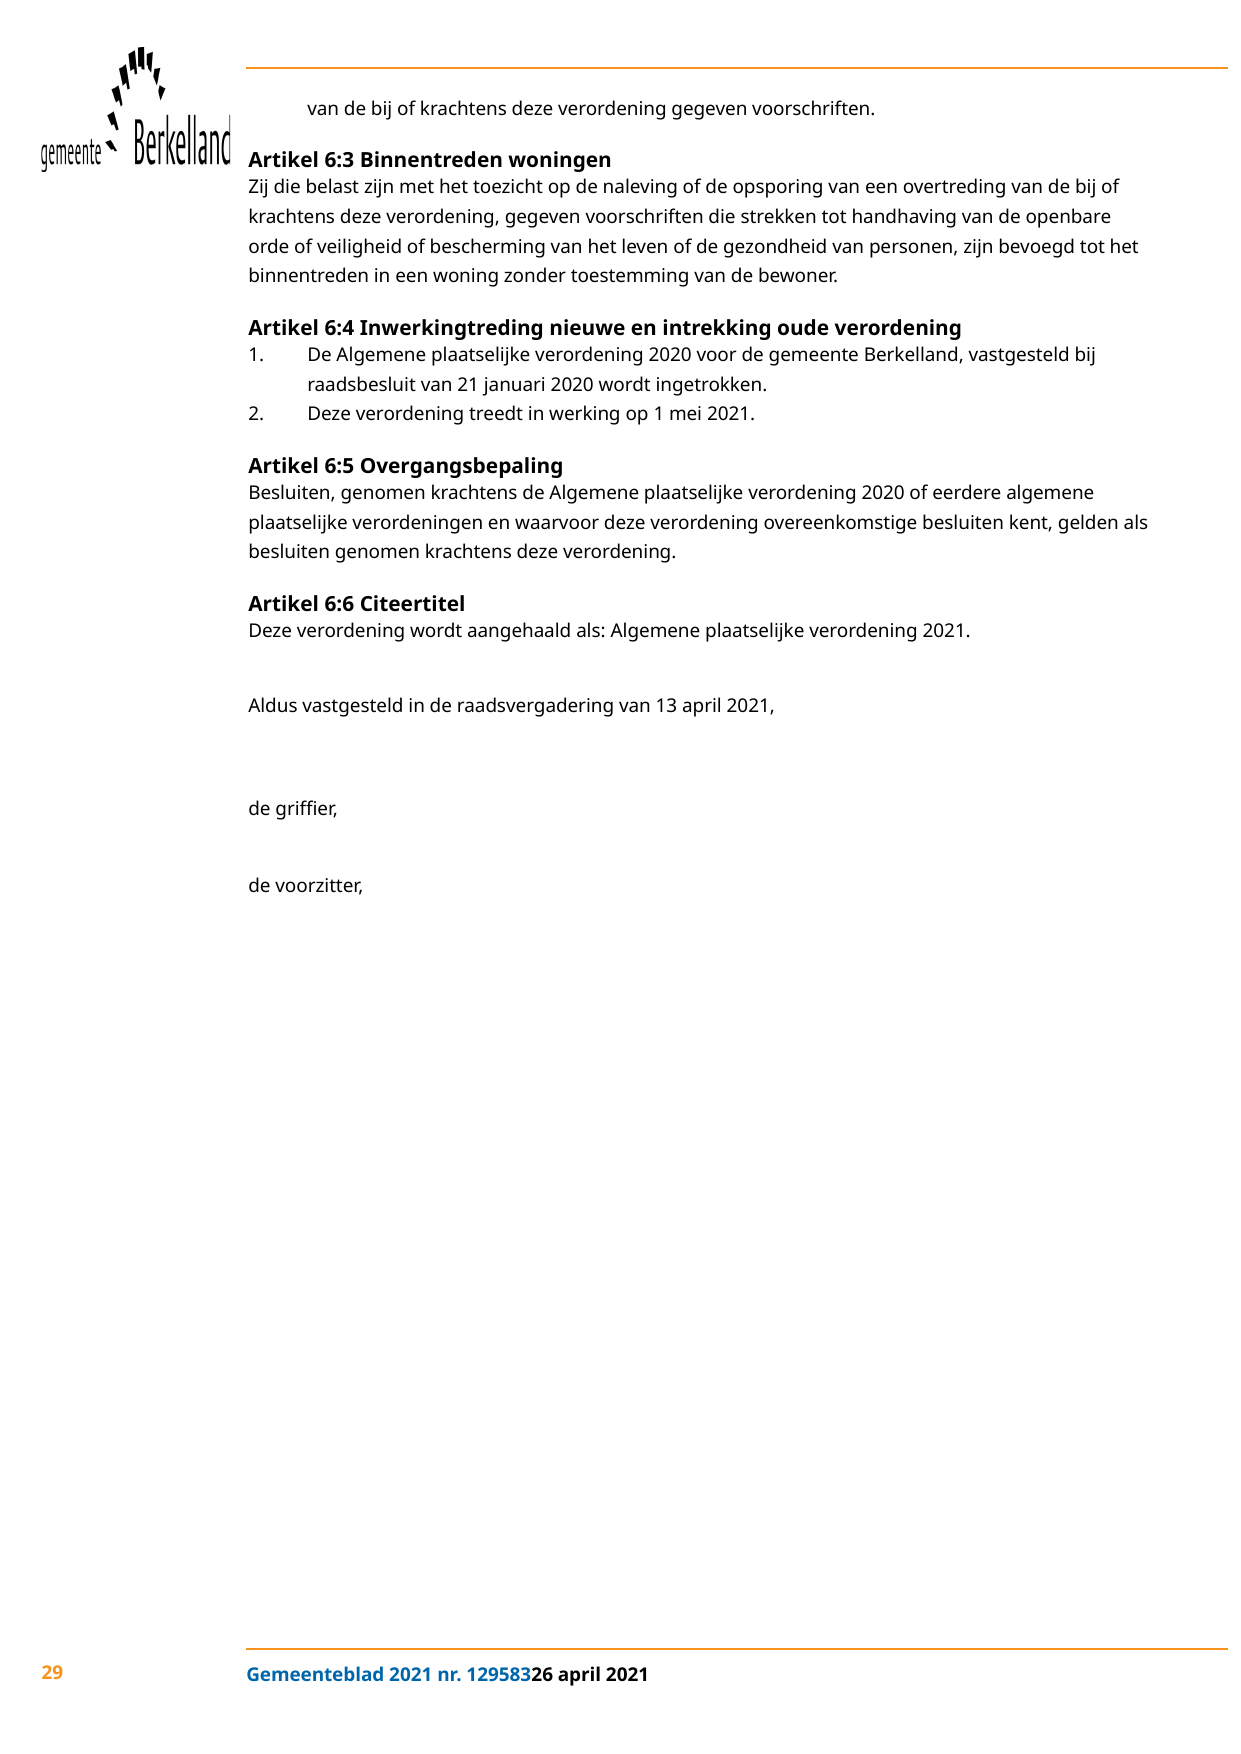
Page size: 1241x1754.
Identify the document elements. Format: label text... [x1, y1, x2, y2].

text Aldus vastgesteld in de raadsvergadering van 13 april 2021, [248, 692, 1152, 718]
text Artikel 6:3 Binnentreden woningen [248, 145, 1152, 174]
list van de bij of krachtens deze verordening gegeven voorschriften. [248, 95, 1152, 121]
list De Algemene plaatselijke verordening 2020 voor de gemeente Berkelland, vastgesteld bij raadsbesluit van 21 januari 2020 wordt ingetrokken. [248, 341, 1152, 397]
text Artikel 6:6 Citeertitel [248, 589, 1152, 617]
picture [41, 47, 231, 172]
text Artikel 6:4 Inwerkingtreding nieuwe en intrekking oude verordening [248, 313, 1152, 341]
text Besluiten, genomen krachtens de Algemene plaatselijke verordening 2020 of eerdere algemene plaatselijke verordeningen en waarvoor deze verordening overeenkomstige besluiten kent, gelden als besluiten genomen krachtens deze verordening. [248, 479, 1152, 564]
text Artikel 6:5 Overgangsbepaling [248, 451, 1152, 479]
text de voorzitter, [248, 873, 1152, 898]
text de griffier, [248, 795, 1152, 821]
text Deze verordening wordt aangehaald als: Algemene plaatselijke verordening 2021. [248, 617, 1152, 643]
list Deze verordening treedt in werking op 1 mei 2021. [248, 400, 1152, 426]
text Zij die belast zijn met het toezicht op de naleving of de opsporing van een overtreding van de bij of krachtens deze verordening, gegeven voorschriften die strekken tot handhaving van de openbare orde of veiligheid of bescherming van het leven of de gezondheid van personen, zijn bevoegd tot het binnentreden in een woning zonder toestemming van de bewoner. [248, 174, 1152, 288]
